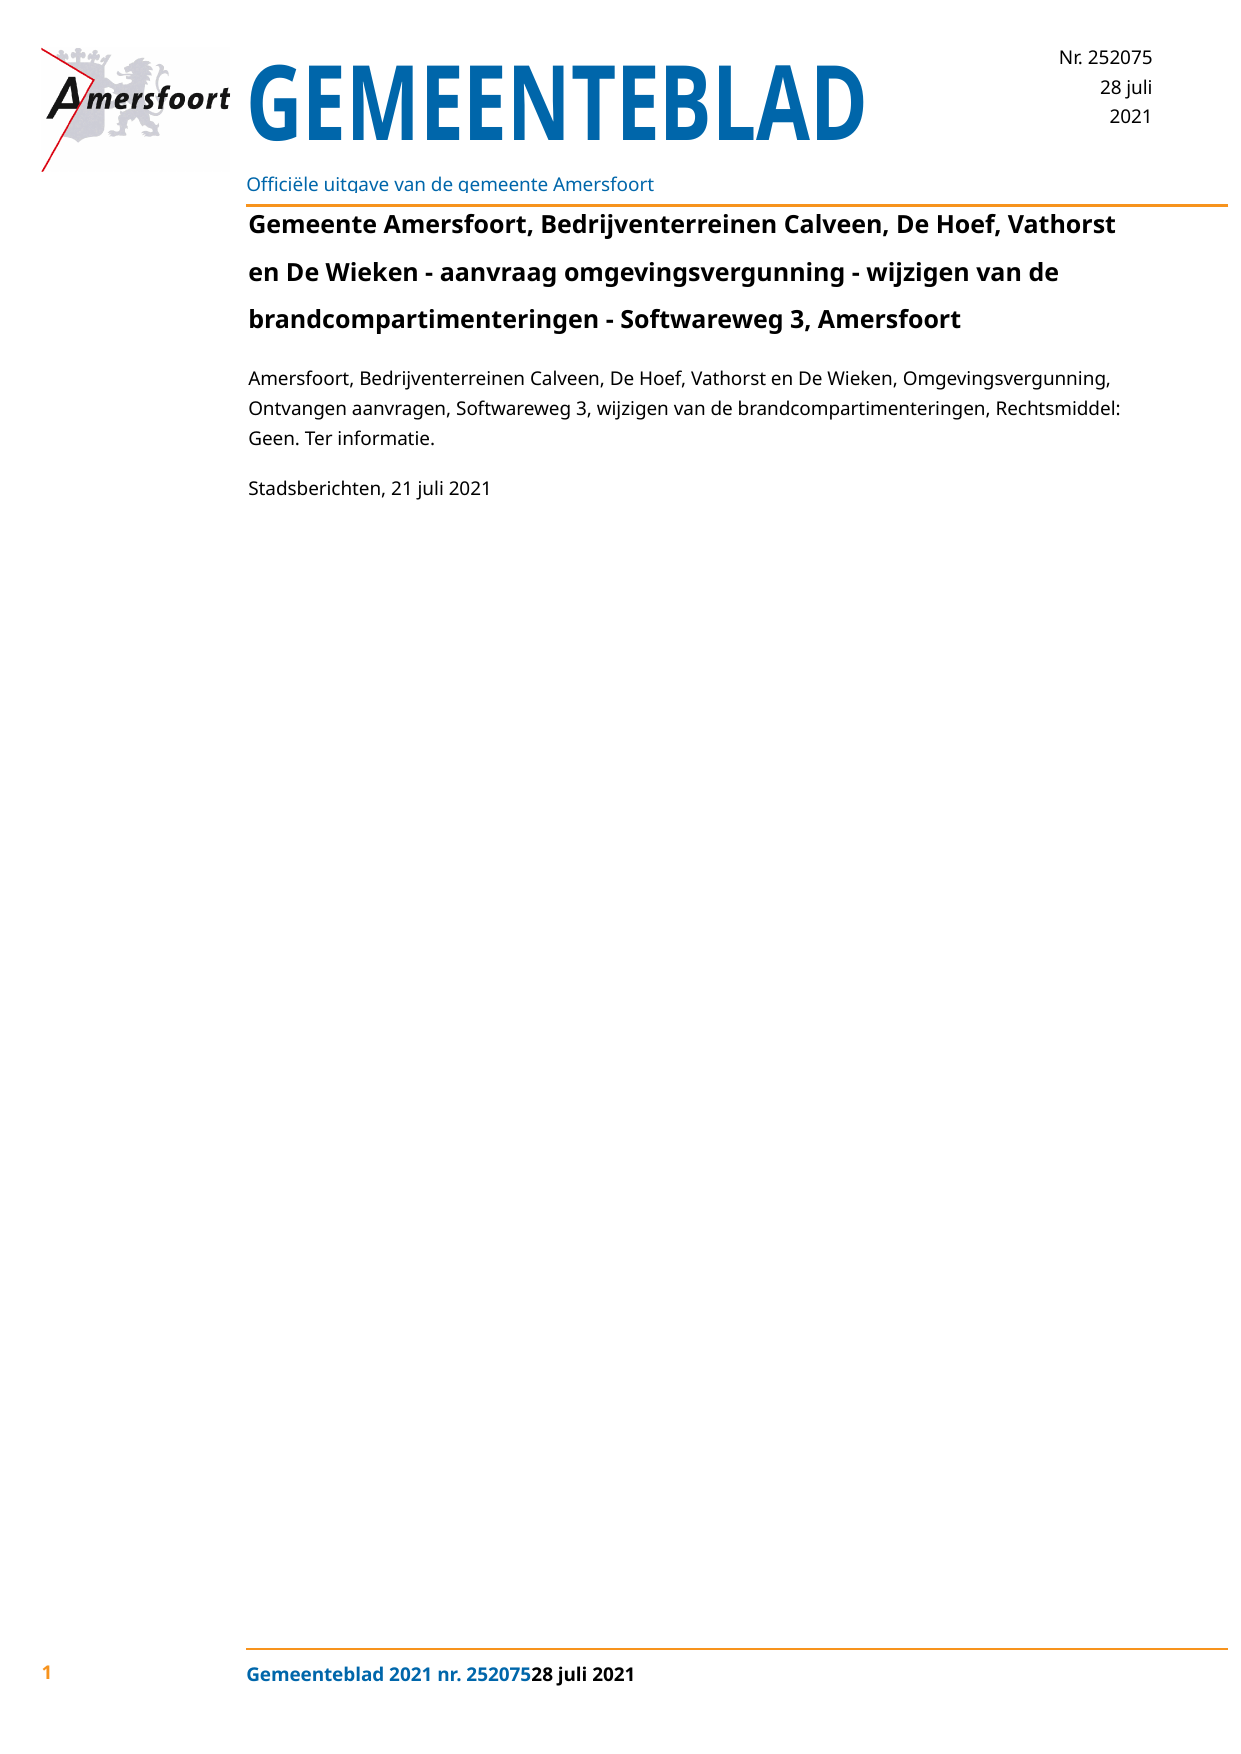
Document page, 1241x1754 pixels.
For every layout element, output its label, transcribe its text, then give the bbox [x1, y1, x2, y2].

text Stadsberichten, 21 juli 2021 [248, 475, 1152, 501]
text Gemeente Amersfoort, Bedrijventerreinen Calveen, De Hoef, Vathorst en De Wieken - aanvraag omgevingsvergunning - wijzigen van de brandcompartimenteringen - Softwareweg 3, Amersfoort [248, 207, 1152, 336]
picture [41, 47, 231, 172]
text Amersfoort, Bedrijventerreinen Calveen, De Hoef, Vathorst en De Wieken, Omgevingsvergunning, Ontvangen aanvragen, Softwareweg 3, wijzigen van de brandcompartimenteringen, Rechtsmiddel: Geen. Ter informatie. [248, 366, 1152, 450]
